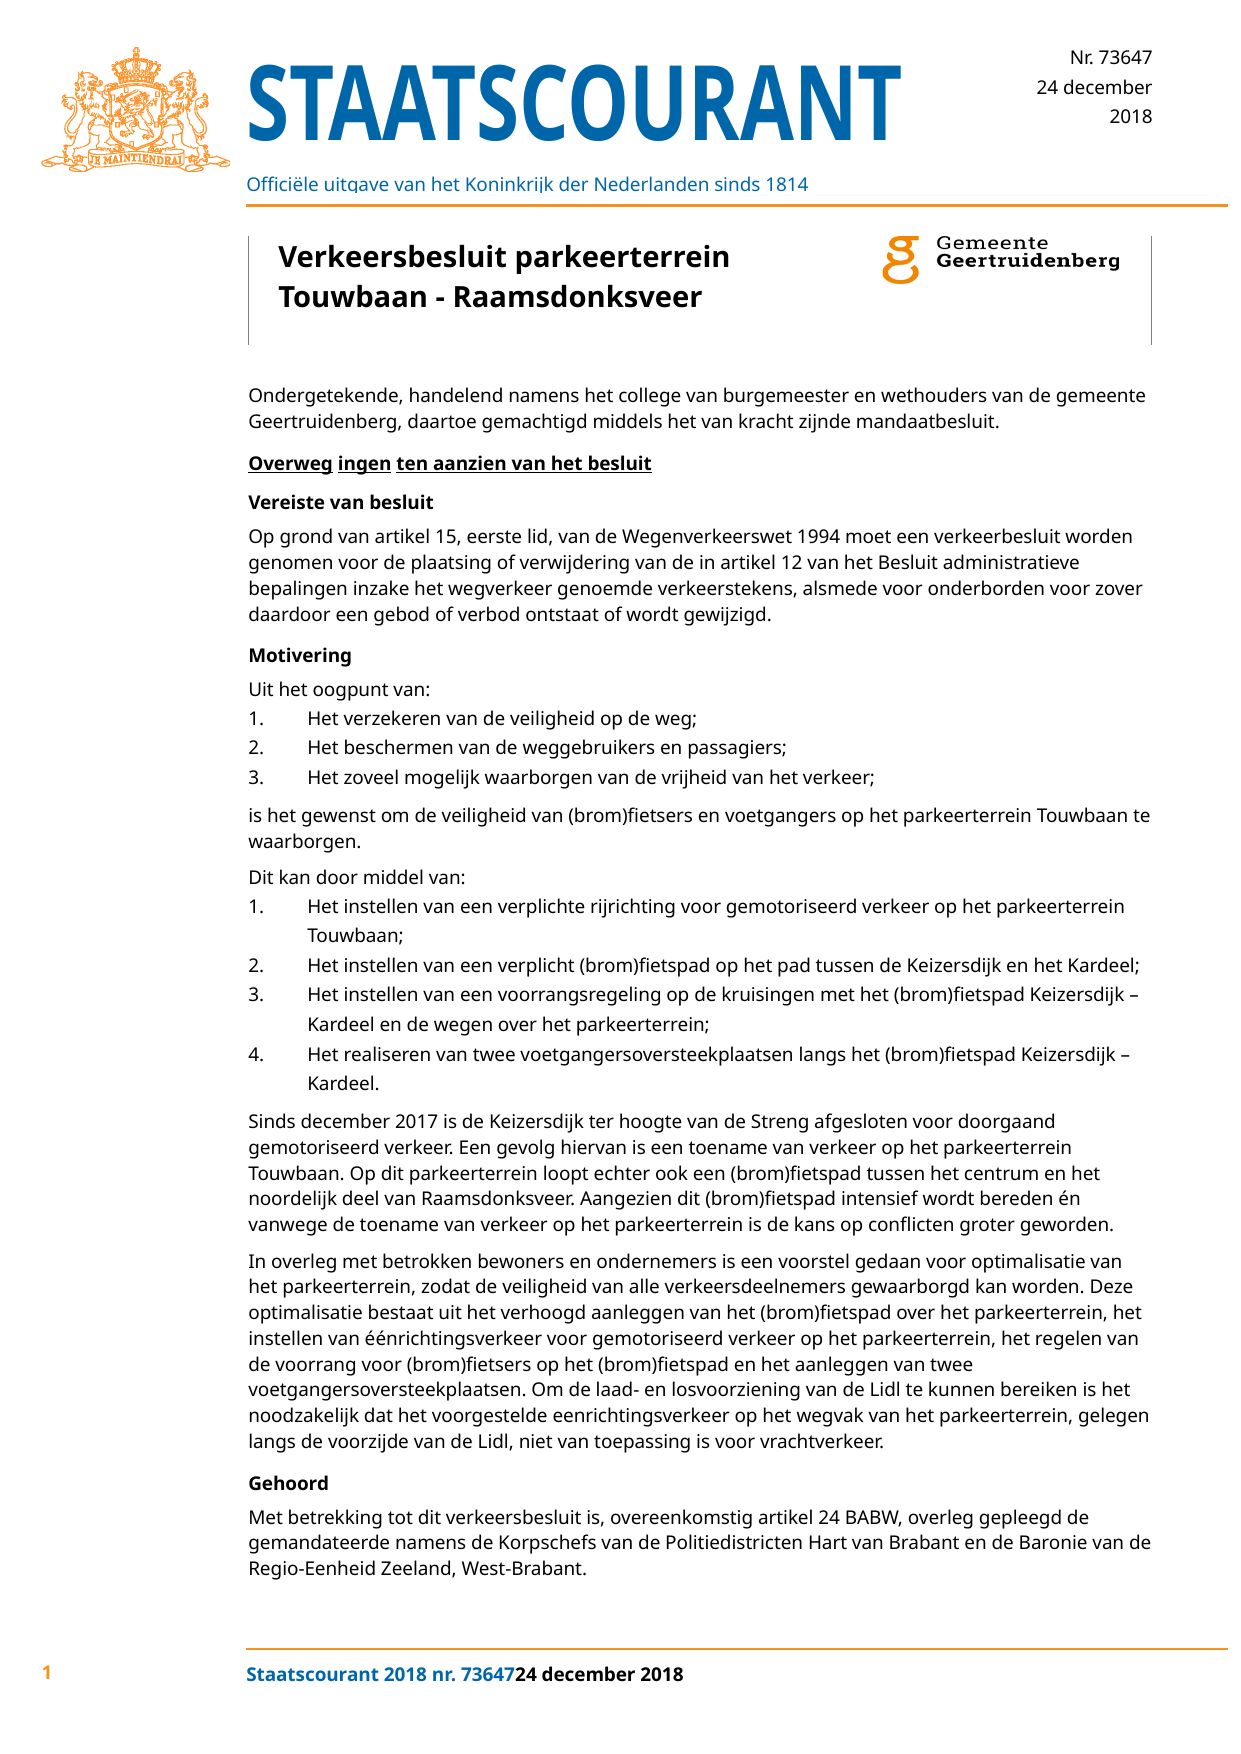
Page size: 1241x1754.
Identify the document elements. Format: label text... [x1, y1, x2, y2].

picture [882, 236, 1119, 284]
list Het instellen van een verplicht (brom)fietspad op het pad tussen de Keizersdijk en het Kardeel; [248, 952, 1152, 978]
list Het beschermen van de weggebruikers en passagiers; [248, 734, 1152, 760]
list Het zoveel mogelijk waarborgen van de vrijheid van het verkeer; [248, 764, 1152, 790]
text Sinds december 2017 is de Keizersdijk ter hoogte van de Streng afgesloten voor doorgaand gemotoriseerd verkeer. Een gevolg hiervan is een toename van verkeer op het parkeerterrein Touwbaan. Op dit parkeerterrein loopt echter ook een (brom)fietspad tussen het centrum en het noordelijk deel van Raamsdonksveer. Aangezien dit (brom)fietspad intensief wordt bereden én vanwege de toename van verkeer op het parkeerterrein is de kans op conflicten groter geworden. [248, 1108, 1152, 1237]
text In overleg met betrokken bewoners en ondernemers is een voorstel gedaan voor optimalisatie van het parkeerterrein, zodat de veiligheid van alle verkeersdeelnemers gewaarborgd kan worden. Deze optimalisatie bestaat uit het verhoogd aanleggen van het (brom)fietspad over het parkeerterrein, het instellen van éénrichtingsverkeer voor gemotoriseerd verkeer op het parkeerterrein, het regelen van de voorrang voor (brom)fietsers op het (brom)fietspad en het aanleggen van twee voetgangersoversteekplaatsen. Om de laad- en losvoorziening van de Lidl te kunnen bereiken is het noodzakelijk dat het voorgestelde eenrichtingsverkeer op het wegvak van het parkeerterrein, gelegen langs de voorzijde van de Lidl, niet van toepassing is voor vrachtverkeer. [248, 1248, 1152, 1454]
list Het realiseren van twee voetgangersoversteekplaatsen langs het (brom)fietspad Keizersdijk – Kardeel. [248, 1041, 1152, 1096]
table_header [850, 284, 1151, 345]
text Uit het oogpunt van: [248, 677, 1152, 702]
list Het instellen van een verplichte rijrichting voor gemotoriseerd verkeer op het parkeerterrein Touwbaan; [248, 893, 1152, 948]
text Met betrekking tot dit verkeersbesluit is, overeenkomstig artikel 24 BABW, overleg gepleegd de gemandateerde namens de Korpschefs van de Politiedistricten Hart van Brabant en de Baronie van de Regio-Eenheid Zeeland, West-Brabant. [248, 1504, 1152, 1581]
text Dit kan door middel van: [248, 864, 1152, 890]
text Gehoord [248, 1470, 1152, 1496]
text Vereiste van besluit [248, 489, 1152, 515]
list Het instellen van een voorrangsregeling op de kruisingen met het (brom)fietspad Keizersdijk – Kardeel en de wegen over het parkeerterrein; [248, 982, 1152, 1037]
table_header [1119, 236, 1151, 283]
picture [41, 47, 231, 172]
text is het gewenst om de veiligheid van (brom)fietsers en voetgangers op het parkeerterrein Touwbaan te waarborgen. [248, 802, 1152, 853]
list Het verzekeren van de veiligheid op de weg; [248, 705, 1152, 731]
table_header [850, 236, 882, 283]
text Motivering [248, 643, 1152, 668]
text Overweg ingen ten aanzien van het besluit [248, 450, 1152, 476]
table_header Verkeersbesluit parkeerterrein Touwbaan - Raamsdonksveer [249, 236, 850, 345]
text Op grond van artikel 15, eerste lid, van de Wegenverkeerswet 1994 moet een verkeerbesluit worden genomen voor de plaatsing of verwijdering van de in artikel 12 van het Besluit administratieve bepalingen inzake het wegverkeer genoemde verkeerstekens, alsmede voor onderborden voor zover daardoor een gebod of verbod ontstaat of wordt gewijzigd. [248, 523, 1152, 626]
text Ondergetekende, handelend namens het college van burgemeester en wethouders van de gemeente Geertruidenberg, daartoe gemachtigd middels het van kracht zijnde mandaatbesluit. [248, 383, 1152, 434]
